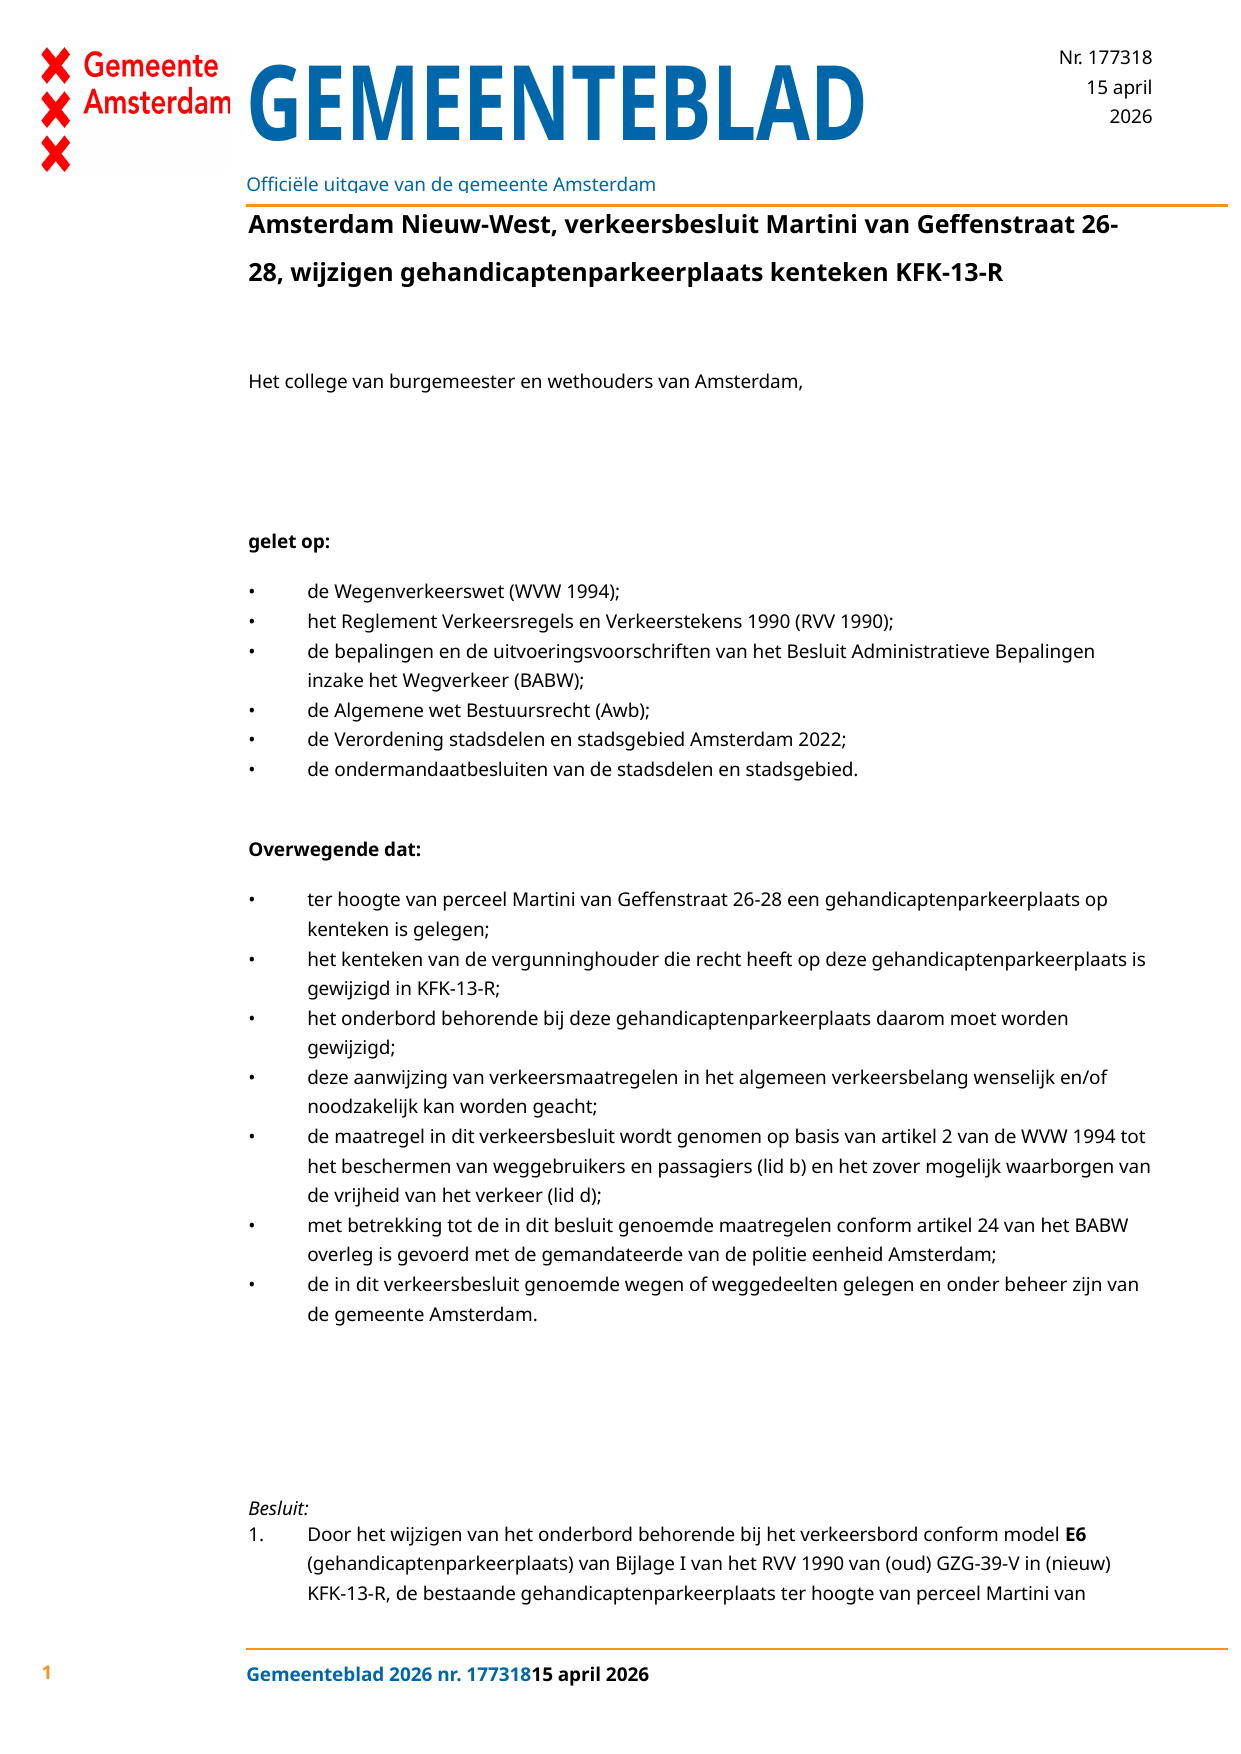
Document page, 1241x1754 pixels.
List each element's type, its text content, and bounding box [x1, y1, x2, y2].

list het kenteken van de vergunninghouder die recht heeft op deze gehandicaptenparkeerplaats is gewijzigd in KFK-13-R; [248, 946, 1152, 1001]
list deze aanwijzing van verkeersmaatregelen in het algemeen verkeersbelang wenselijk en/of noodzakelijk kan worden geacht; [248, 1064, 1152, 1119]
list met betrekking tot de in dit besluit genoemde maatregelen conform artikel 24 van het BABW overleg is gevoerd met de gemandateerde van de politie eenheid Amsterdam; [248, 1212, 1152, 1267]
list de Verordening stadsdelen en stadsgebied Amsterdam 2022; [248, 727, 1152, 752]
list het Reglement Verkeersregels en Verkeerstekens 1990 (RVV 1990); [248, 608, 1152, 634]
list de ondermandaatbesluiten van de stadsdelen en stadsgebied. [248, 756, 1152, 782]
text Overwegende dat: [248, 836, 1152, 862]
text Besluit: [248, 1495, 1152, 1521]
list ter hoogte van perceel Martini van Geffenstraat 26-28 een gehandicaptenparkeerplaats op kenteken is gelegen; [248, 887, 1152, 942]
text gelet op: [248, 528, 1152, 554]
text Het college van burgemeester en wethouders van Amsterdam, [248, 368, 1152, 394]
list de bepalingen en de uitvoeringsvoorschriften van het Besluit Administratieve Bepalingen inzake het Wegverkeer (BABW); [248, 638, 1152, 693]
list de Algemene wet Bestuursrecht (Awb); [248, 697, 1152, 723]
list de Wegenverkeerswet (WVW 1994); [248, 579, 1152, 604]
list Door het wijzigen van het onderbord behorende bij het verkeersbord conform model E6 (gehandicaptenparkeerplaats) van Bijlage I van het RVV 1990 van (oud) GZG-39-V in (nieuw) KFK-13-R, de bestaande gehandicaptenparkeerplaats ter hoogte van perceel Martini van [248, 1521, 1152, 1606]
list het onderbord behorende bij deze gehandicaptenparkeerplaats daarom moet worden gewijzigd; [248, 1005, 1152, 1060]
text Amsterdam Nieuw-West, verkeersbesluit Martini van Geffenstraat 26-28, wijzigen gehandicaptenparkeerplaats kenteken KFK-13-R [248, 207, 1152, 288]
list de maatregel in dit verkeersbesluit wordt genomen op basis van artikel 2 van de WVW 1994 tot het beschermen van weggebruikers en passagiers (lid b) en het zover mogelijk waarborgen van de vrijheid van het verkeer (lid d); [248, 1123, 1152, 1208]
picture [41, 47, 231, 172]
list de in dit verkeersbesluit genoemde wegen of weggedeelten gelegen en onder beheer zijn van de gemeente Amsterdam. [248, 1271, 1152, 1326]
